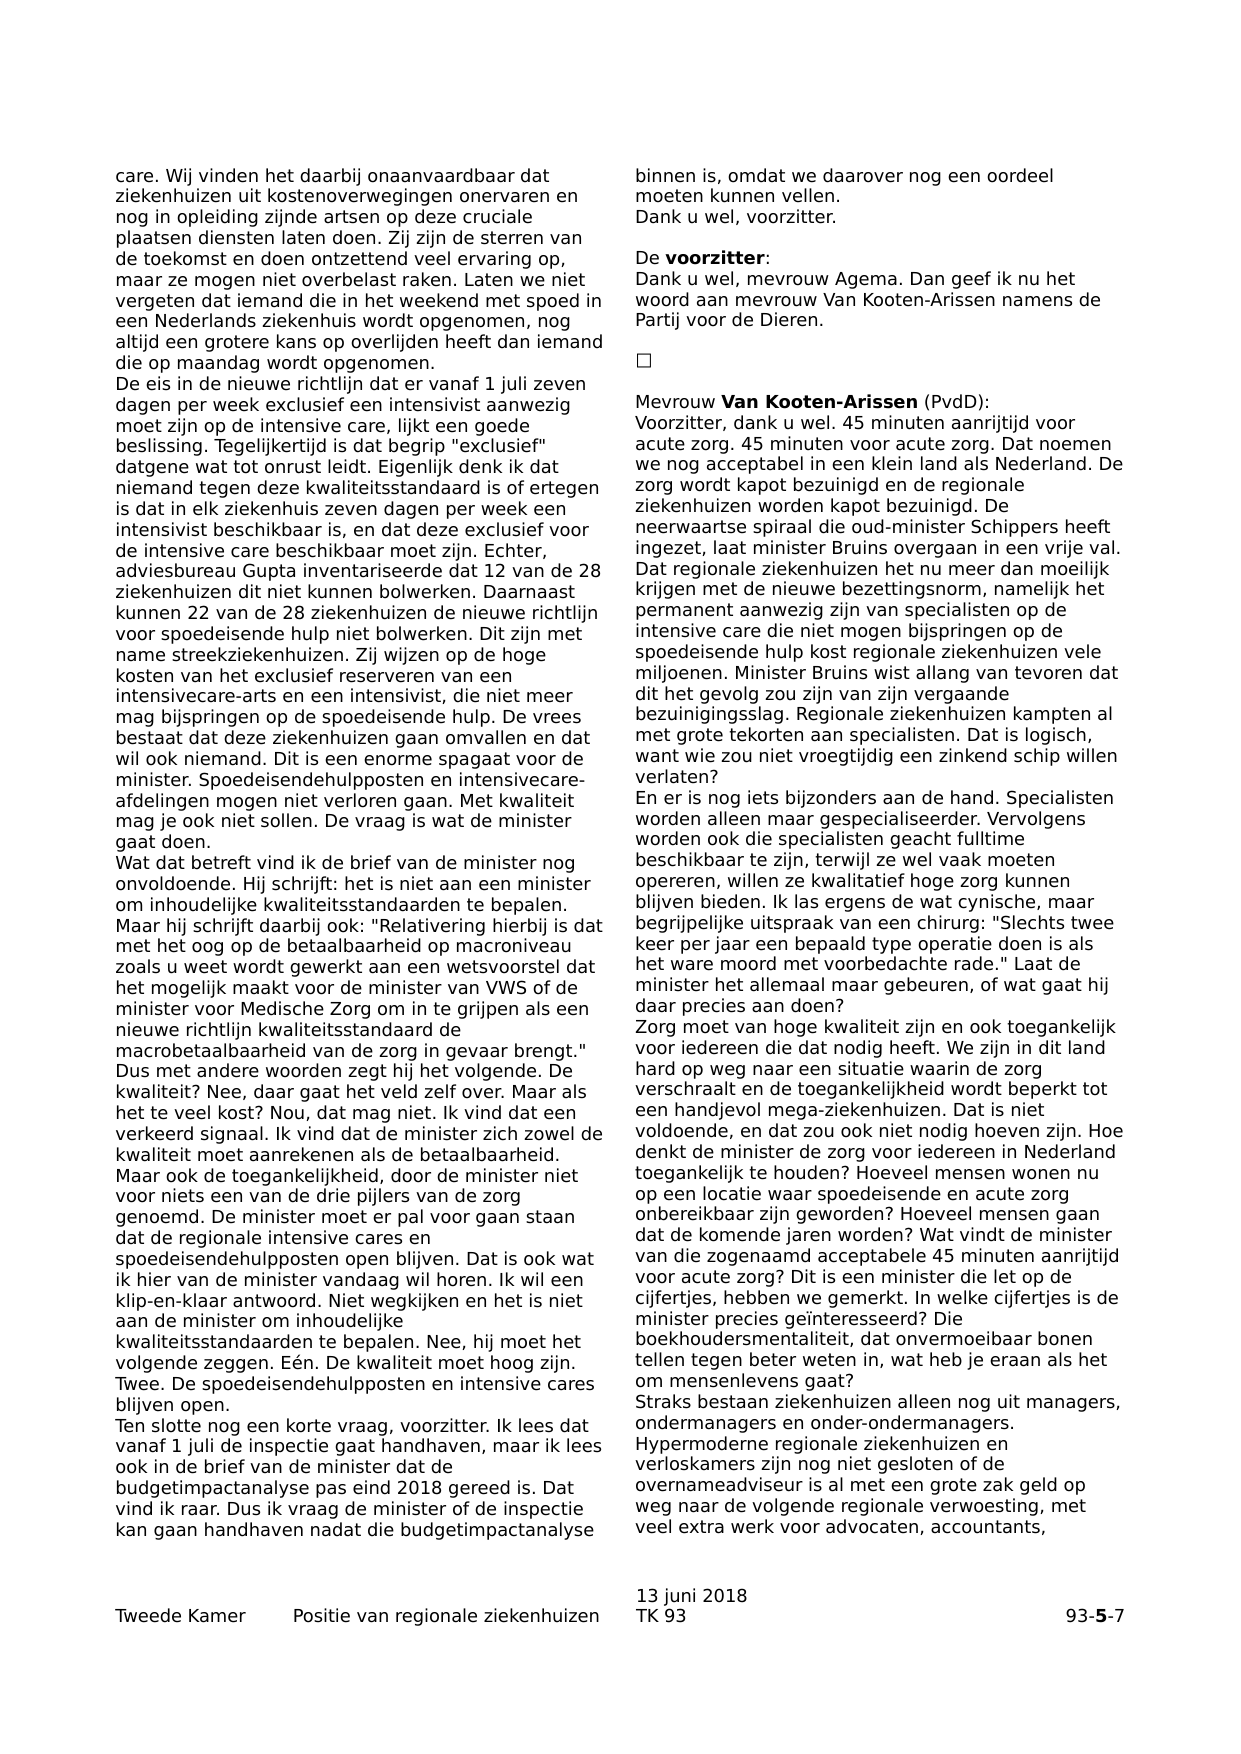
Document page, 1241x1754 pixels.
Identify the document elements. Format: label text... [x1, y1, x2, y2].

text Mevrouw Van Kooten-Arissen (PvdD): [635, 392, 1125, 412]
text Zorg moet van hoge kwaliteit zijn en ook toegankelijk voor iedereen die dat nodig heeft. We zijn in dit land hard op weg naar een situatie waarin de zorg verschraalt en de toegankelijkheid wordt beperkt tot een handjevol mega-ziekenhuizen. Dat is niet voldoende, en dat zou ook niet nodig hoeven zijn. Hoe denkt de minister de zorg voor iedereen in Nederland toegankelijk te houden? Hoeveel mensen wonen nu op een locatie waar spoedeisende en acute zorg onbereikbaar zijn geworden? Hoeveel mensen gaan dat de komende jaren worden? Wat vindt de minister van die zogenaamd acceptabele 45 minuten aanrijtijd voor acute zorg? Dit is een minister die let op de cijfertjes, hebben we gemerkt. In welke cijfertjes is de minister precies geïnteresseerd? Die boekhoudersmentaliteit, dat onvermoeibaar bonen tellen tegen beter weten in, wat heb je eraan als het om mensenlevens gaat? [635, 1017, 1125, 1392]
text Wat dat betreft vind ik de brief van de minister nog onvoldoende. Hij schrijft: het is niet aan een minister om inhoudelijke kwaliteitsstandaarden te bepalen. Maar hij schrijft daarbij ook: "Relativering hierbij is dat met het oog op de betaalbaarheid op macroniveau zoals u weet wordt gewerkt aan een wetsvoorstel dat het mogelijk maakt voor de minister van VWS of de minister voor Medische Zorg om in te grijpen als een nieuwe richtlijn kwaliteitsstandaard de macrobetaalbaarheid van de zorg in gevaar brengt." Dus met andere woorden zegt hij het volgende. De kwaliteit? Nee, daar gaat het veld zelf over. Maar als het te veel kost? Nou, dat mag niet. Ik vind dat een verkeerd signaal. Ik vind dat de minister zich zowel de kwaliteit moet aanrekenen als de betaalbaarheid. Maar ook de toegankelijkheid, door de minister niet voor niets een van de drie pijlers van de zorg genoemd. De minister moet er pal voor gaan staan dat de regionale intensive cares en spoedeisendehulpposten open blijven. Dat is ook wat ik hier van de minister vandaag wil horen. Ik wil een klip-en-klaar antwoord. Niet wegkijken en het is niet aan de minister om inhoudelijke kwaliteitsstandaarden te bepalen. Nee, hij moet het volgende zeggen. Eén. De kwaliteit moet hoog zijn. Twee. De spoedeisendehulpposten en intensive cares blijven open. [115, 853, 605, 1415]
text De eis in de nieuwe richtlijn dat er vanaf 1 juli zeven dagen per week exclusief een intensivist aanwezig moet zijn op de intensive care, lijkt een goede beslissing. Tegelijkertijd is dat begrip "exclusief" datgene wat tot onrust leidt. Eigenlijk denk ik dat niemand tegen deze kwaliteitsstandaard is of ertegen is dat in elk ziekenhuis zeven dagen per week een intensivist beschikbaar is, en dat deze exclusief voor de intensive care beschikbaar moet zijn. Echter, adviesbureau Gupta inventariseerde dat 12 van de 28 ziekenhuizen dit niet kunnen bolwerken. Daarnaast kunnen 22 van de 28 ziekenhuizen de nieuwe richtlijn voor spoedeisende hulp niet bolwerken. Dit zijn met name streekziekenhuizen. Zij wijzen op de hoge kosten van het exclusief reserveren van een intensivecare-arts en een intensivist, die niet meer mag bijspringen op de spoedeisende hulp. De vrees bestaat dat deze ziekenhuizen gaan omvallen en dat wil ook niemand. Dit is een enorme spagaat voor de minister. Spoedeisendehulpposten en intensivecare-afdelingen mogen niet verloren gaan. Met kwaliteit mag je ook niet sollen. De vraag is wat de minister gaat doen. [115, 374, 605, 853]
text binnen is, omdat we daarover nog een oordeel moeten kunnen vellen. [635, 165, 1125, 207]
text Dank u wel, voorzitter. [635, 207, 1125, 228]
text En er is nog iets bijzonders aan de hand. Specialisten worden alleen maar gespecialiseerder. Vervolgens worden ook die specialisten geacht fulltime beschikbaar te zijn, terwijl ze wel vaak moeten opereren, willen ze kwalitatief hoge zorg kunnen blijven bieden. Ik las ergens de wat cynische, maar begrijpelijke uitspraak van een chirurg: "Slechts twee keer per jaar een bepaald type operatie doen is als het ware moord met voorbedachte rade." Laat de minister het allemaal maar gebeuren, of wat gaat hij daar precies aan doen? [635, 787, 1125, 1017]
text care. Wij vinden het daarbij onaanvaardbaar dat ziekenhuizen uit kostenoverwegingen onervaren en nog in opleiding zijnde artsen op deze cruciale plaatsen diensten laten doen. Zij zijn de sterren van de toekomst en doen ontzettend veel ervaring op, maar ze mogen niet overbelast raken. Laten we niet vergeten dat iemand die in het weekend met spoed in een Nederlands ziekenhuis wordt opgenomen, nog altijd een grotere kans op overlijden heeft dan iemand die op maandag wordt opgenomen. [115, 165, 605, 374]
text Dank u wel, mevrouw Agema. Dan geef ik nu het woord aan mevrouw Van Kooten-Arissen namens de Partij voor de Dieren. [635, 268, 1125, 331]
text Straks bestaan ziekenhuizen alleen nog uit managers, ondermanagers en onder-ondermanagers. Hypermoderne regionale ziekenhuizen en verloskamers zijn nog niet gesloten of de overnameadviseur is al met een grote zak geld op weg naar de volgende regionale verwoesting, met veel extra werk voor advocaten, accountants, [635, 1392, 1125, 1537]
text Ten slotte nog een korte vraag, voorzitter. Ik lees dat vanaf 1 juli de inspectie gaat handhaven, maar ik lees ook in de brief van de minister dat de budgetimpactanalyse pas eind 2018 gereed is. Dat vind ik raar. Dus ik vraag de minister of de inspectie kan gaan handhaven nadat die budgetimpactanalyse [115, 1415, 605, 1540]
text Voorzitter, dank u wel. 45 minuten aanrijtijd voor acute zorg. 45 minuten voor acute zorg. Dat noemen we nog acceptabel in een klein land als Nederland. De zorg wordt kapot bezuinigd en de regionale ziekenhuizen worden kapot bezuinigd. De neerwaartse spiraal die oud-minister Schippers heeft ingezet, laat minister Bruins overgaan in een vrije val. Dat regionale ziekenhuizen het nu meer dan moeilijk krijgen met de nieuwe bezettingsnorm, namelijk het permanent aanwezig zijn van specialisten op de intensive care die niet mogen bijspringen op de spoedeisende hulp kost regionale ziekenhuizen vele miljoenen. Minister Bruins wist allang van tevoren dat dit het gevolg zou zijn van zijn vergaande bezuinigingsslag. Regionale ziekenhuizen kampten al met grote tekorten aan specialisten. Dat is logisch, want wie zou niet vroegtijdig een zinkend schip willen verlaten? [635, 412, 1125, 787]
text ⬜ [635, 351, 1125, 372]
text De voorzitter: [635, 248, 1125, 268]
